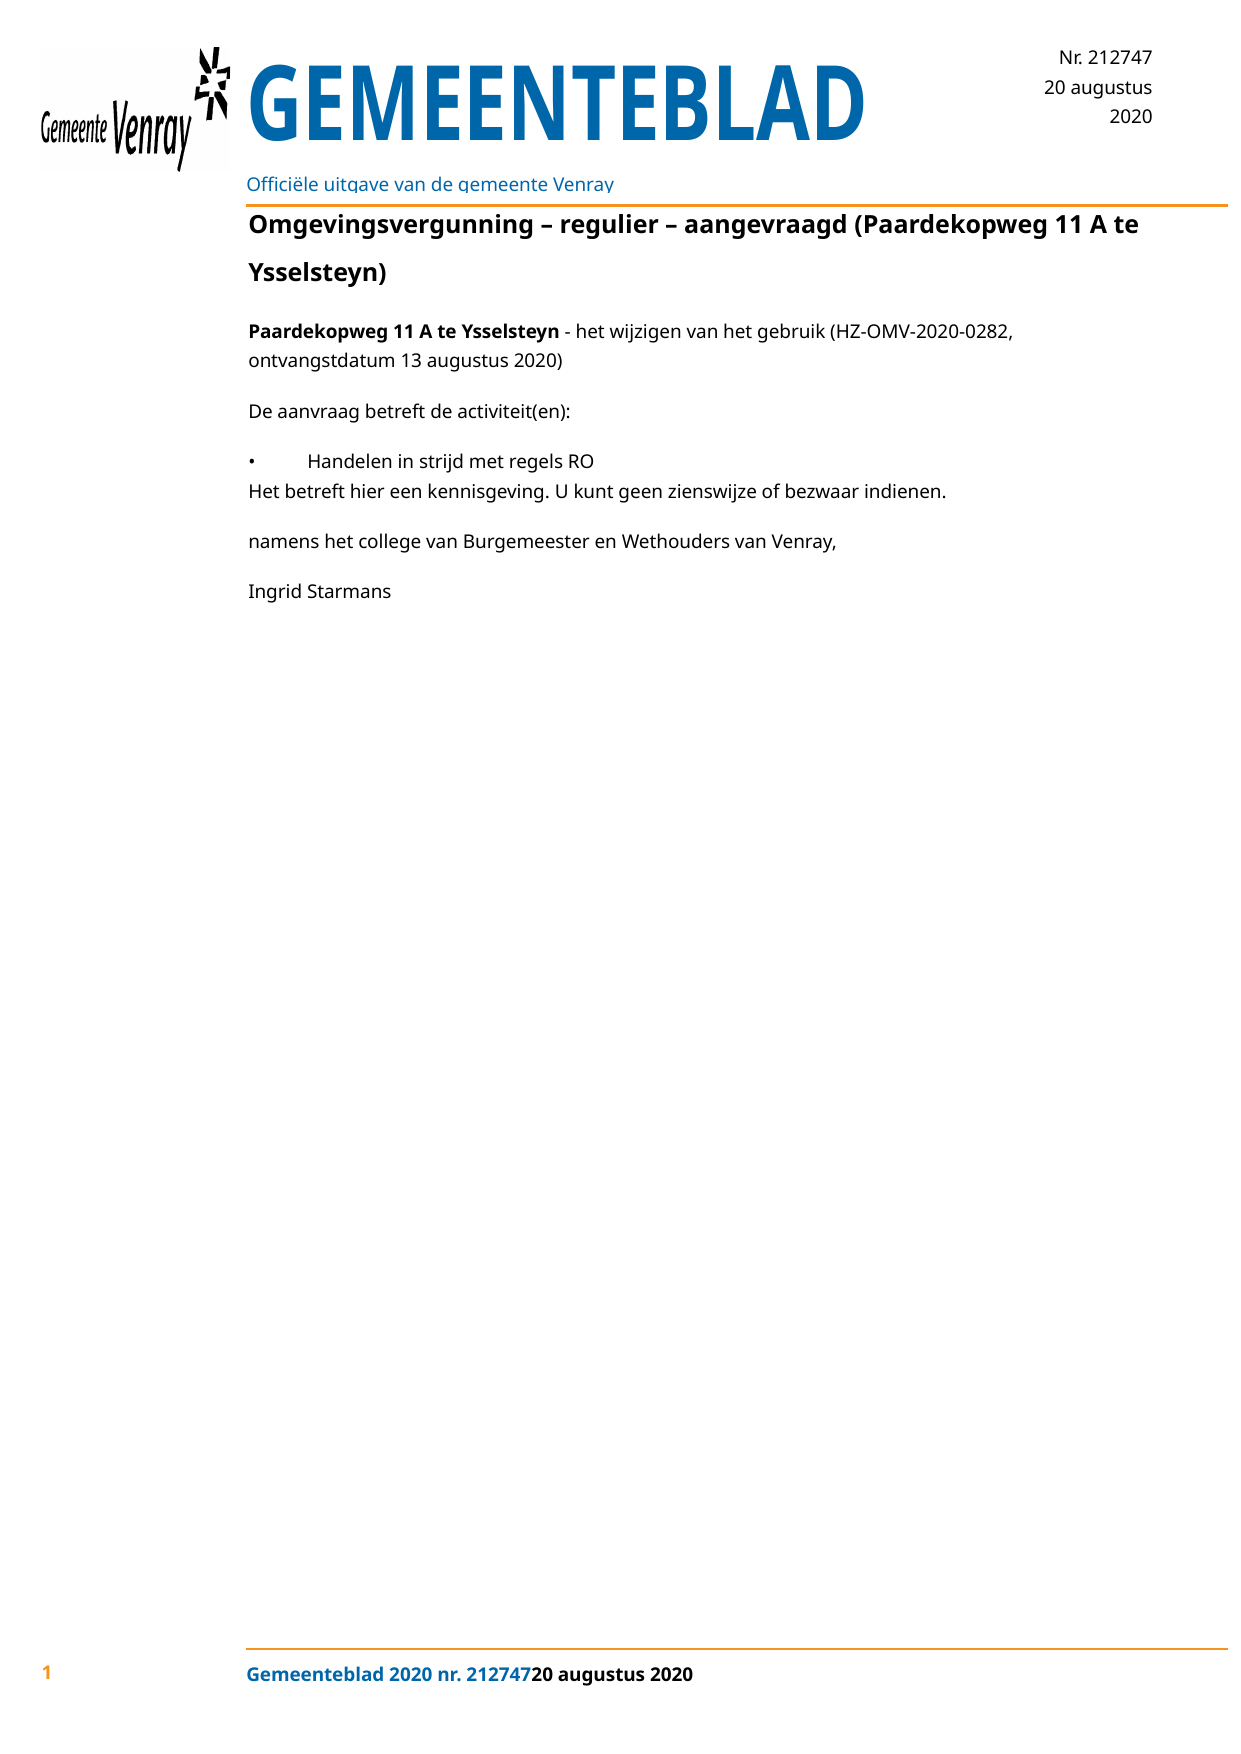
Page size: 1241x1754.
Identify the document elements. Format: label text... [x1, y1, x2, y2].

text Ingrid Starmans [248, 579, 1152, 604]
text Het betreft hier een kennisgeving. U kunt geen zienswijze of bezwaar indienen. [248, 478, 1152, 504]
text namens het college van Burgemeester en Wethouders van Venray, [248, 528, 1152, 554]
text Paardekopweg 11 A te Ysselsteyn - het wijzigen van het gebruik (HZ-OMV-2020-0282, ontvangstdatum 13 augustus 2020) [248, 318, 1152, 373]
text Omgevingsvergunning – regulier – aangevraagd (Paardekopweg 11 A te Ysselsteyn) [248, 207, 1152, 288]
picture [41, 47, 231, 172]
text De aanvraag betreft de activiteit(en): [248, 398, 1152, 424]
list Handelen in strijd met regels RO [248, 448, 1152, 474]
